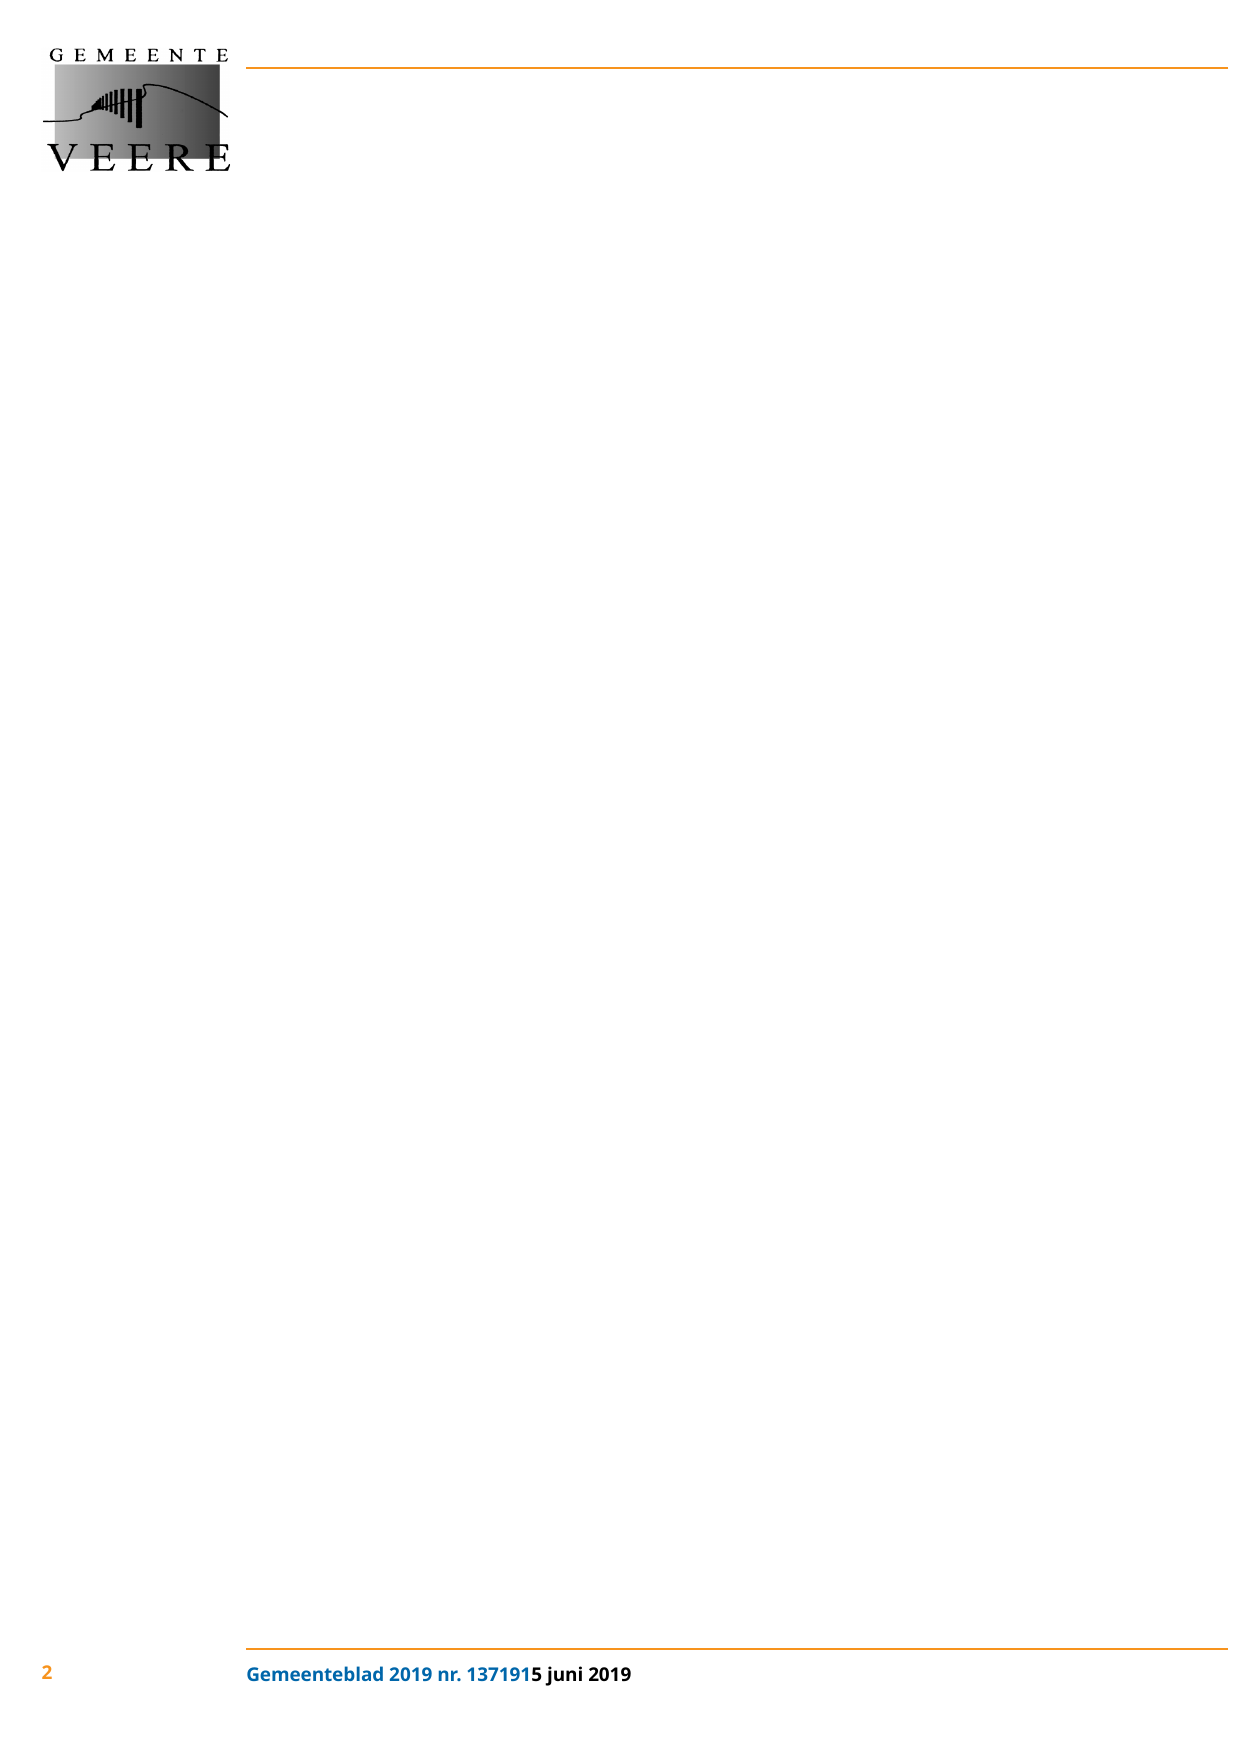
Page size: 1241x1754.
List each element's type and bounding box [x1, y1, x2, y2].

picture [41, 47, 231, 172]
